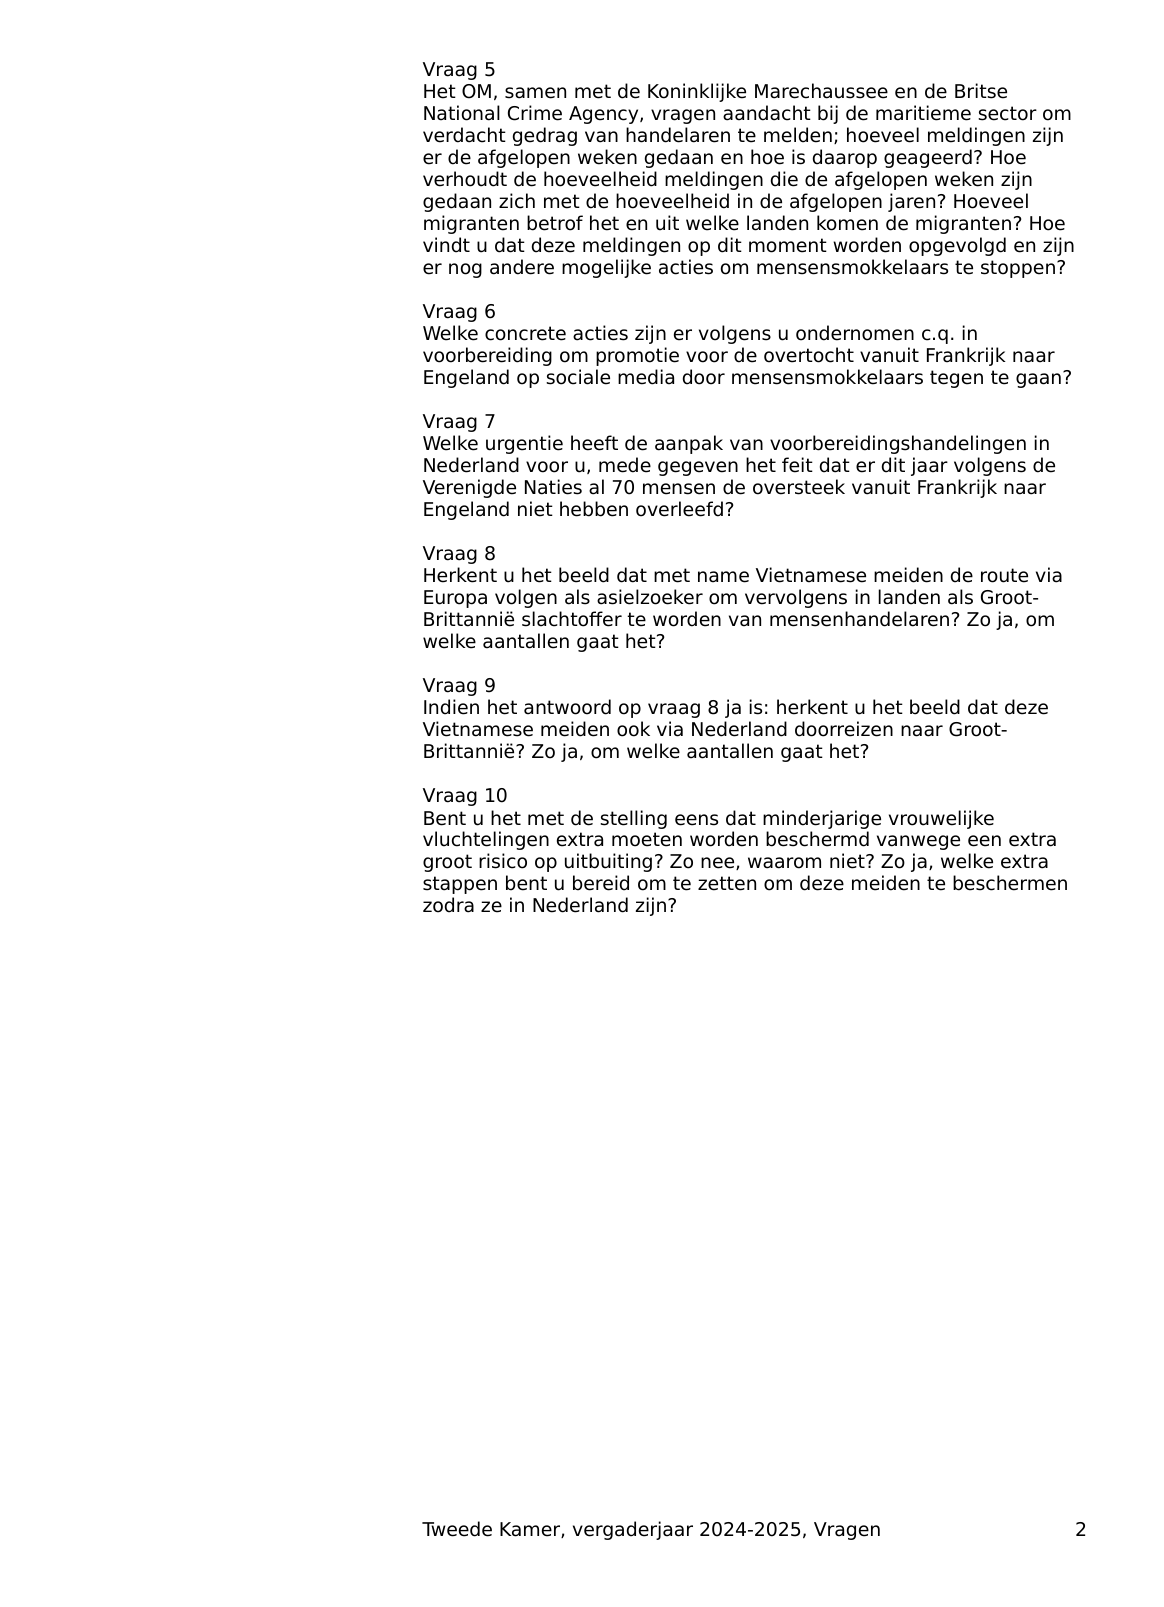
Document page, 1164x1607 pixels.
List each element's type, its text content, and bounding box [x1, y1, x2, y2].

text Welke concrete acties zijn er volgens u ondernomen c.q. in voorbereiding om promotie voor de overtocht vanuit Frankrijk naar Engeland op sociale media door mensensmokkelaars tegen te gaan? [422, 323, 1087, 389]
text Vraag 8 [422, 543, 1087, 565]
text Herkent u het beeld dat met name Vietnamese meiden de route via Europa volgen als asielzoeker om vervolgens in landen als Groot-Brittannië slachtoffer te worden van mensenhandelaren? Zo ja, om welke aantallen gaat het? [422, 565, 1087, 653]
text Het OM, samen met de Koninklijke Marechaussee en de Britse National Crime Agency, vragen aandacht bij de maritieme sector om verdacht gedrag van handelaren te melden; hoeveel meldingen zijn er de afgelopen weken gedaan en hoe is daarop geageerd? Hoe verhoudt de hoeveelheid meldingen die de afgelopen weken zijn gedaan zich met de hoeveelheid in de afgelopen jaren? Hoeveel migranten betrof het en uit welke landen komen de migranten? Hoe vindt u dat deze meldingen op dit moment worden opgevolgd en zijn er nog andere mogelijke acties om mensensmokkelaars te stoppen? [422, 81, 1087, 279]
text Indien het antwoord op vraag 8 ja is: herkent u het beeld dat deze Vietnamese meiden ook via Nederland doorreizen naar Groot-Brittannië? Zo ja, om welke aantallen gaat het? [422, 697, 1087, 763]
text Vraag 10 [422, 785, 1087, 807]
text Welke urgentie heeft de aanpak van voorbereidingshandelingen in Nederland voor u, mede gegeven het feit dat er dit jaar volgens de Verenigde Naties al 70 mensen de oversteek vanuit Frankrijk naar Engeland niet hebben overleefd? [422, 433, 1087, 521]
text Vraag 9 [422, 675, 1087, 697]
text Bent u het met de stelling eens dat minderjarige vrouwelijke vluchtelingen extra moeten worden beschermd vanwege een extra groot risico op uitbuiting? Zo nee, waarom niet? Zo ja, welke extra stappen bent u bereid om te zetten om deze meiden te beschermen zodra ze in Nederland zijn? [422, 807, 1087, 917]
text Vraag 7 [422, 411, 1087, 433]
text Vraag 5 [422, 59, 1087, 81]
text Vraag 6 [422, 301, 1087, 323]
